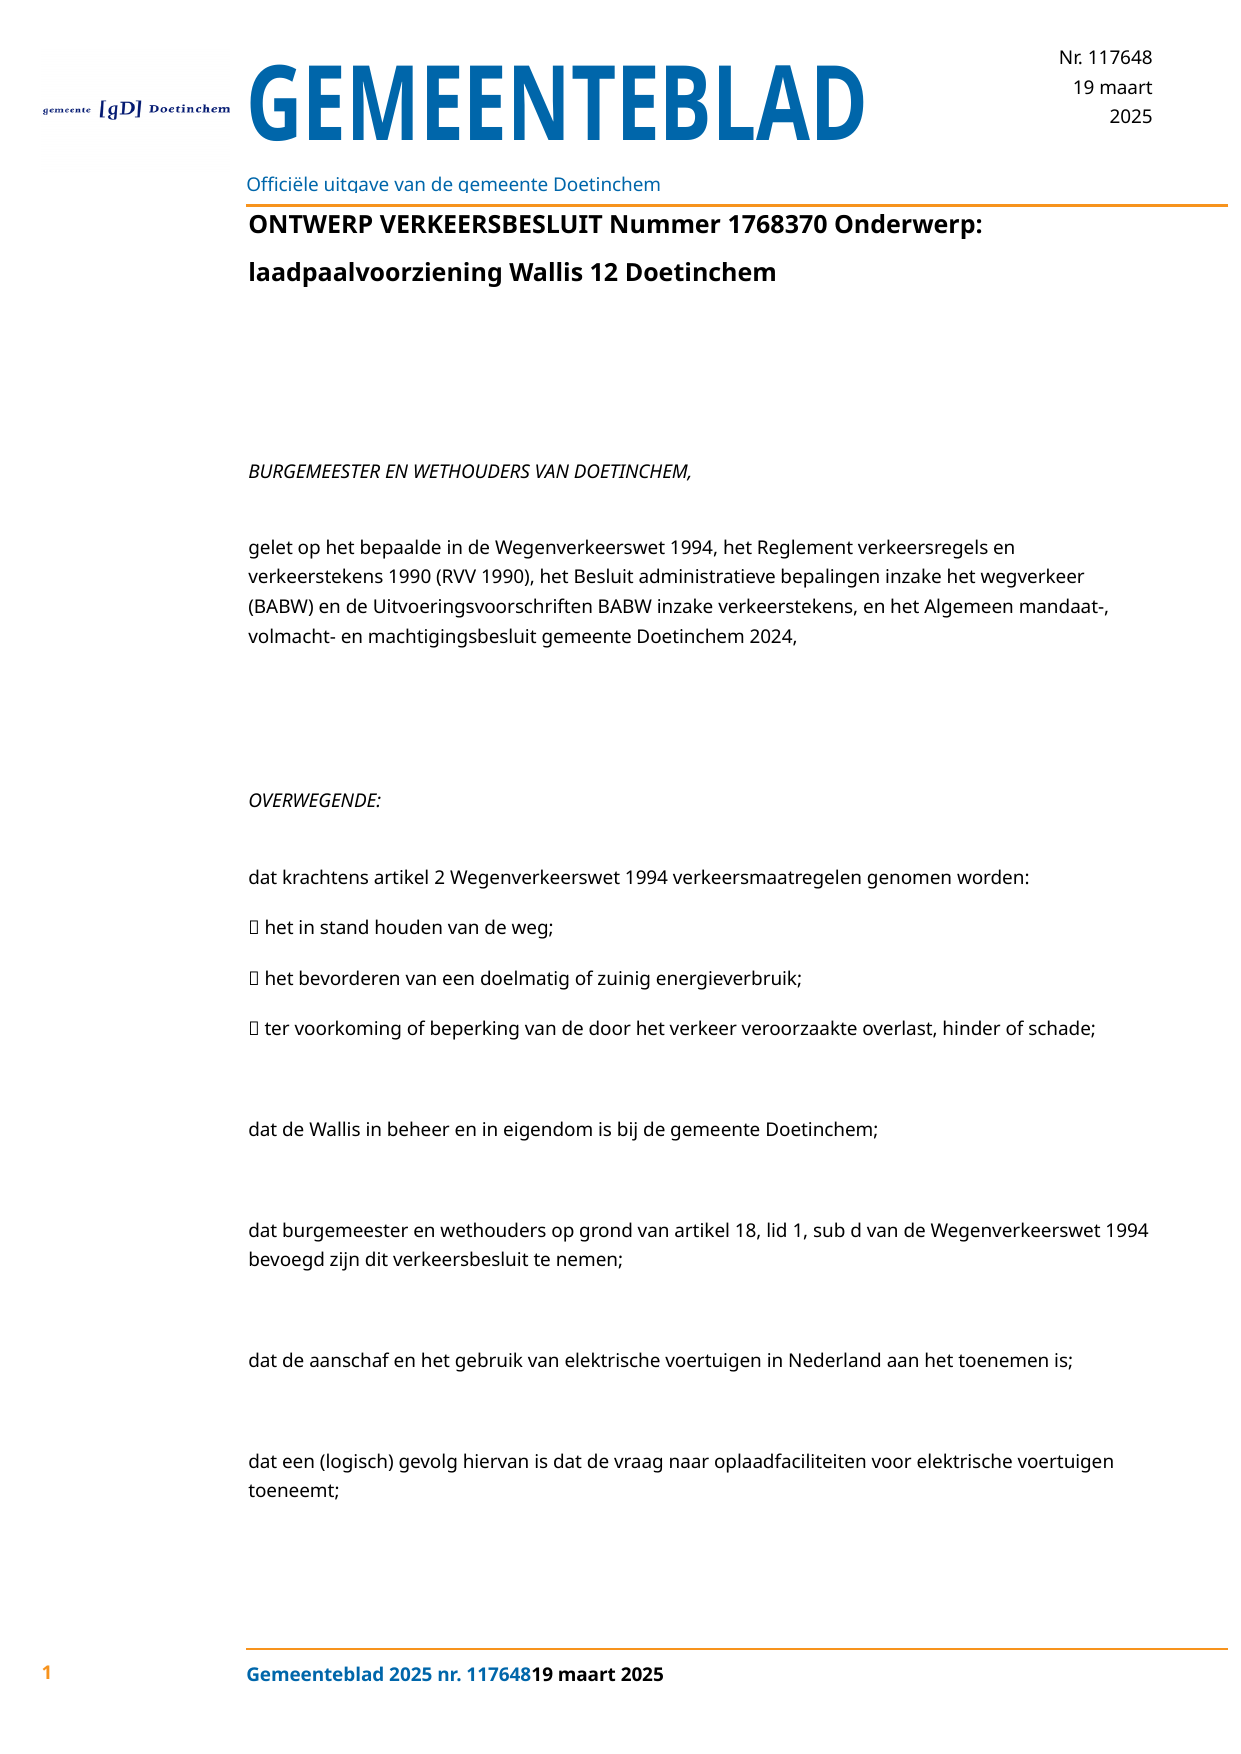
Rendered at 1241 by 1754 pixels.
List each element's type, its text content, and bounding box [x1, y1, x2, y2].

text OVERWEGENDE: [248, 788, 1152, 813]
text  het in stand houden van de weg; [248, 914, 1152, 940]
text  het bevorderen van een doelmatig of zuinig energieverbruik; [248, 965, 1152, 990]
text dat de aanschaf en het gebruik van elektrische voertuigen in Nederland aan het toenemen is; [248, 1347, 1152, 1373]
text dat de Wallis in beheer en in eigendom is bij de gemeente Doetinchem; [248, 1116, 1152, 1142]
text  ter voorkoming of beperking van de door het verkeer veroorzaakte overlast, hinder of schade; [248, 1015, 1152, 1041]
text dat burgemeester en wethouders op grond van artikel 18, lid 1, sub d van de Wegenverkeerswet 1994 bevoegd zijn dit verkeersbesluit te nemen; [248, 1217, 1152, 1272]
picture [41, 47, 231, 172]
text dat krachtens artikel 2 Wegenverkeerswet 1994 verkeersmaatregelen genomen worden: [248, 864, 1152, 889]
text ONTWERP VERKEERSBESLUIT Nummer 1768370 Onderwerp: laadpaalvoorziening Wallis 12 Doetinchem [248, 207, 1152, 288]
text dat een (logisch) gevolg hiervan is dat de vraag naar oplaadfaciliteiten voor elektrische voertuigen toeneemt; [248, 1448, 1152, 1503]
text gelet op het bepaalde in de Wegenverkeerswet 1994, het Reglement verkeersregels en verkeerstekens 1990 (RVV 1990), het Besluit administratieve bepalingen inzake het wegverkeer (BABW) en de Uitvoeringsvoorschriften BABW inzake verkeerstekens, en het Algemeen mandaat-, volmacht- en machtigingsbesluit gemeente Doetinchem 2024, [248, 534, 1152, 649]
text BURGEMEESTER EN WETHOUDERS VAN DOETINCHEM, [248, 458, 1152, 484]
